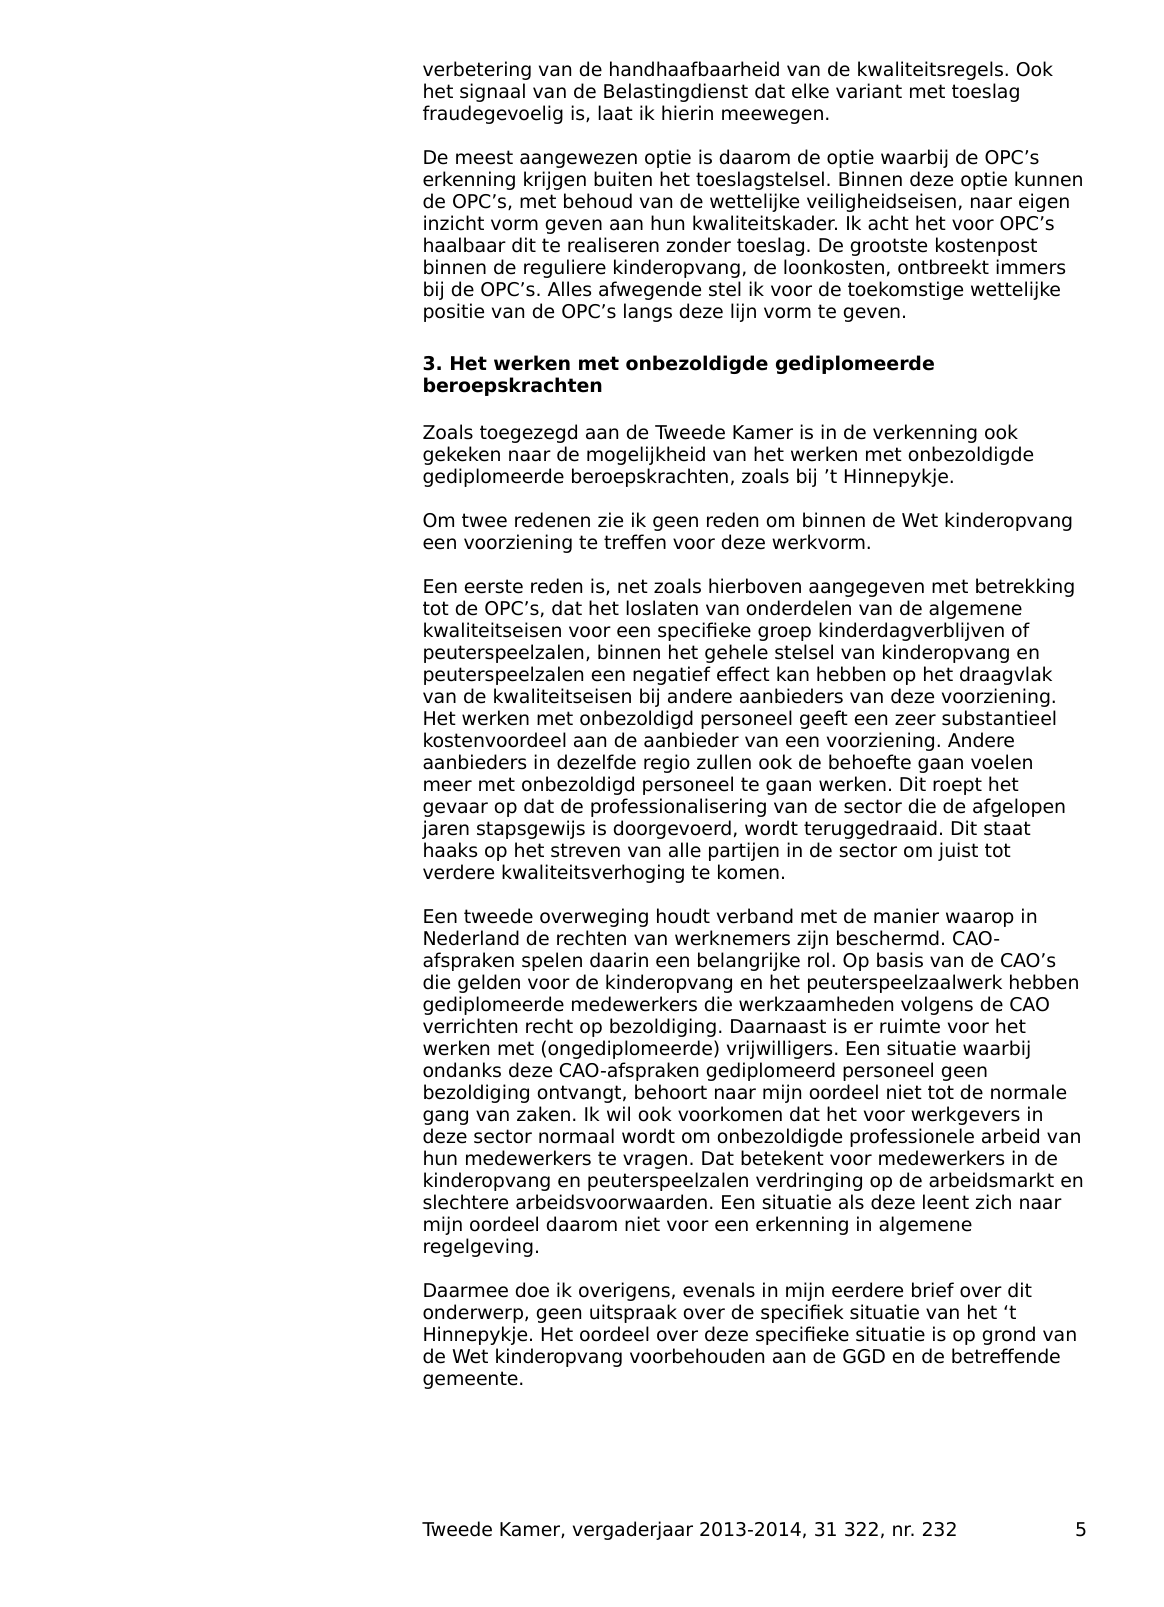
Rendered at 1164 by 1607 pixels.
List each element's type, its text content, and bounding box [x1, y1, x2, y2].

text Om twee redenen zie ik geen reden om binnen de Wet kinderopvang een voorziening te treffen voor deze werkvorm. [422, 510, 1087, 554]
text Zoals toegezegd aan de Tweede Kamer is in de verkenning ook gekeken naar de mogelijkheid van het werken met onbezoldigde gediplomeerde beroepskrachten, zoals bij ’t Hinnepykje. [422, 422, 1087, 488]
text Daarmee doe ik overigens, evenals in mijn eerdere brief over dit onderwerp, geen uitspraak over de specifiek situatie van het ‘t Hinnepykje. Het oordeel over deze specifieke situatie is op grond van de Wet kinderopvang voorbehouden aan de GGD en de betreffende gemeente. [422, 1280, 1087, 1390]
text Een tweede overweging houdt verband met de manier waarop in Nederland de rechten van werknemers zijn beschermd. CAO-afspraken spelen daarin een belangrijke rol. Op basis van de CAO’s die gelden voor de kinderopvang en het peuterspeelzaalwerk hebben gediplomeerde medewerkers die werkzaamheden volgens de CAO verrichten recht op bezoldiging. Daarnaast is er ruimte voor het werken met (ongediplomeerde) vrijwilligers. Een situatie waarbij ondanks deze CAO-afspraken gediplomeerd personeel geen bezoldiging ontvangt, behoort naar mijn oordeel niet tot de normale gang van zaken. Ik wil ook voorkomen dat het voor werkgevers in deze sector normaal wordt om onbezoldigde professionele arbeid van hun medewerkers te vragen. Dat betekent voor medewerkers in de kinderopvang en peuterspeelzalen verdringing op de arbeidsmarkt en slechtere arbeidsvoorwaarden. Een situatie als deze leent zich naar mijn oordeel daarom niet voor een erkenning in algemene regelgeving. [422, 906, 1087, 1258]
text De meest aangewezen optie is daarom de optie waarbij de OPC’s erkenning krijgen buiten het toeslagstelsel. Binnen deze optie kunnen de OPC’s, met behoud van de wettelijke veiligheidseisen, naar eigen inzicht vorm geven aan hun kwaliteitskader. Ik acht het voor OPC’s haalbaar dit te realiseren zonder toeslag. De grootste kostenpost binnen de reguliere kinderopvang, de loonkosten, ontbreekt immers bij de OPC’s. Alles afwegende stel ik voor de toekomstige wettelijke positie van de OPC’s langs deze lijn vorm te geven. [422, 147, 1087, 323]
subtitle 3. Het werken met onbezoldigde gediplomeerde beroepskrachten [422, 353, 1087, 397]
text Een eerste reden is, net zoals hierboven aangegeven met betrekking tot de OPC’s, dat het loslaten van onderdelen van de algemene kwaliteitseisen voor een specifieke groep kinderdagverblijven of peuterspeelzalen, binnen het gehele stelsel van kinderopvang en peuterspeelzalen een negatief effect kan hebben op het draagvlak van de kwaliteitseisen bij andere aanbieders van deze voorziening. Het werken met onbezoldigd personeel geeft een zeer substantieel kostenvoordeel aan de aanbieder van een voorziening. Andere aanbieders in dezelfde regio zullen ook de behoefte gaan voelen meer met onbezoldigd personeel te gaan werken. Dit roept het gevaar op dat de professionalisering van de sector die de afgelopen jaren stapsgewijs is doorgevoerd, wordt teruggedraaid. Dit staat haaks op het streven van alle partijen in de sector om juist tot verdere kwaliteitsverhoging te komen. [422, 576, 1087, 884]
text verbetering van de handhaafbaarheid van de kwaliteitsregels. Ook het signaal van de Belastingdienst dat elke variant met toeslag fraudegevoelig is, laat ik hierin meewegen. [422, 59, 1087, 125]
